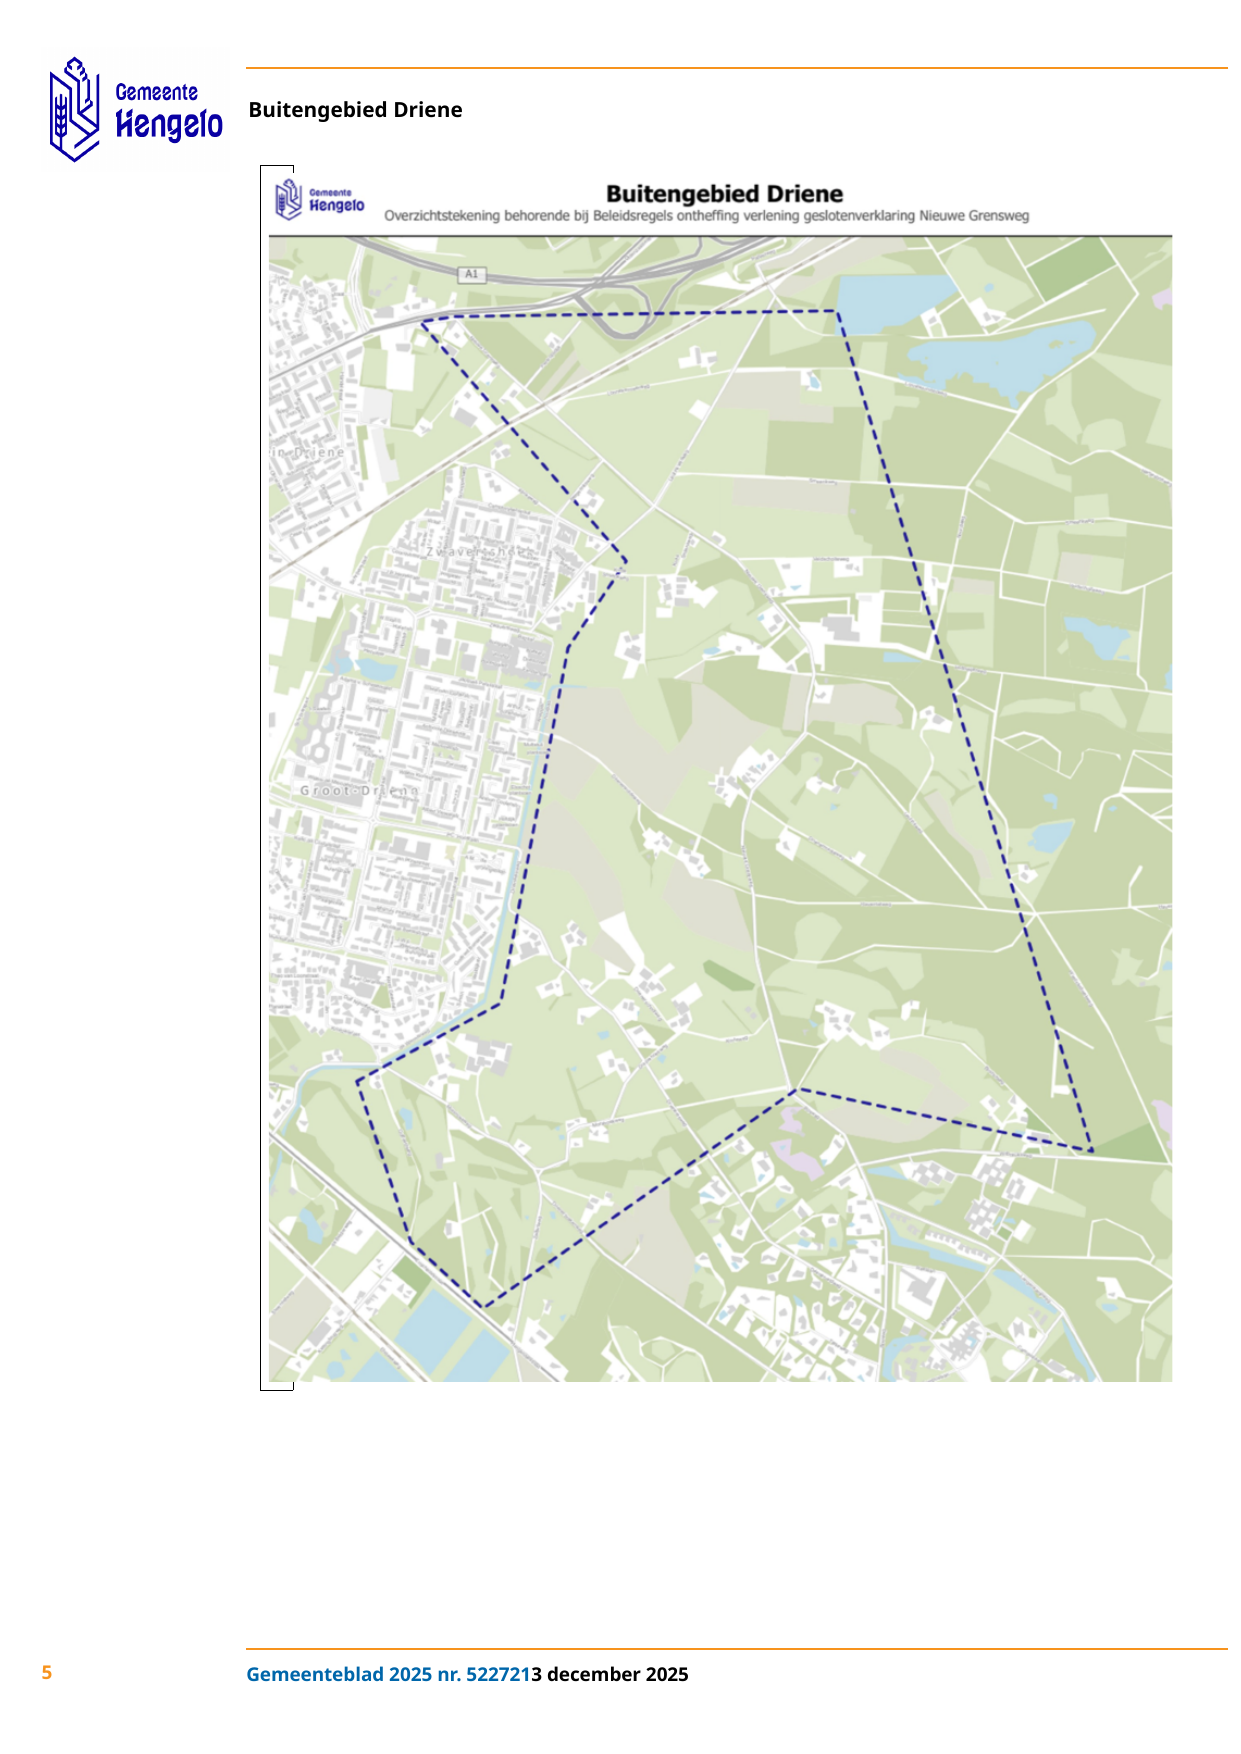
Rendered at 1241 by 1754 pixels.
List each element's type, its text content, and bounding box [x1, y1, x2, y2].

picture [268, 173, 1173, 1382]
text Buitengebied Driene [248, 95, 1152, 123]
picture [41, 47, 231, 172]
